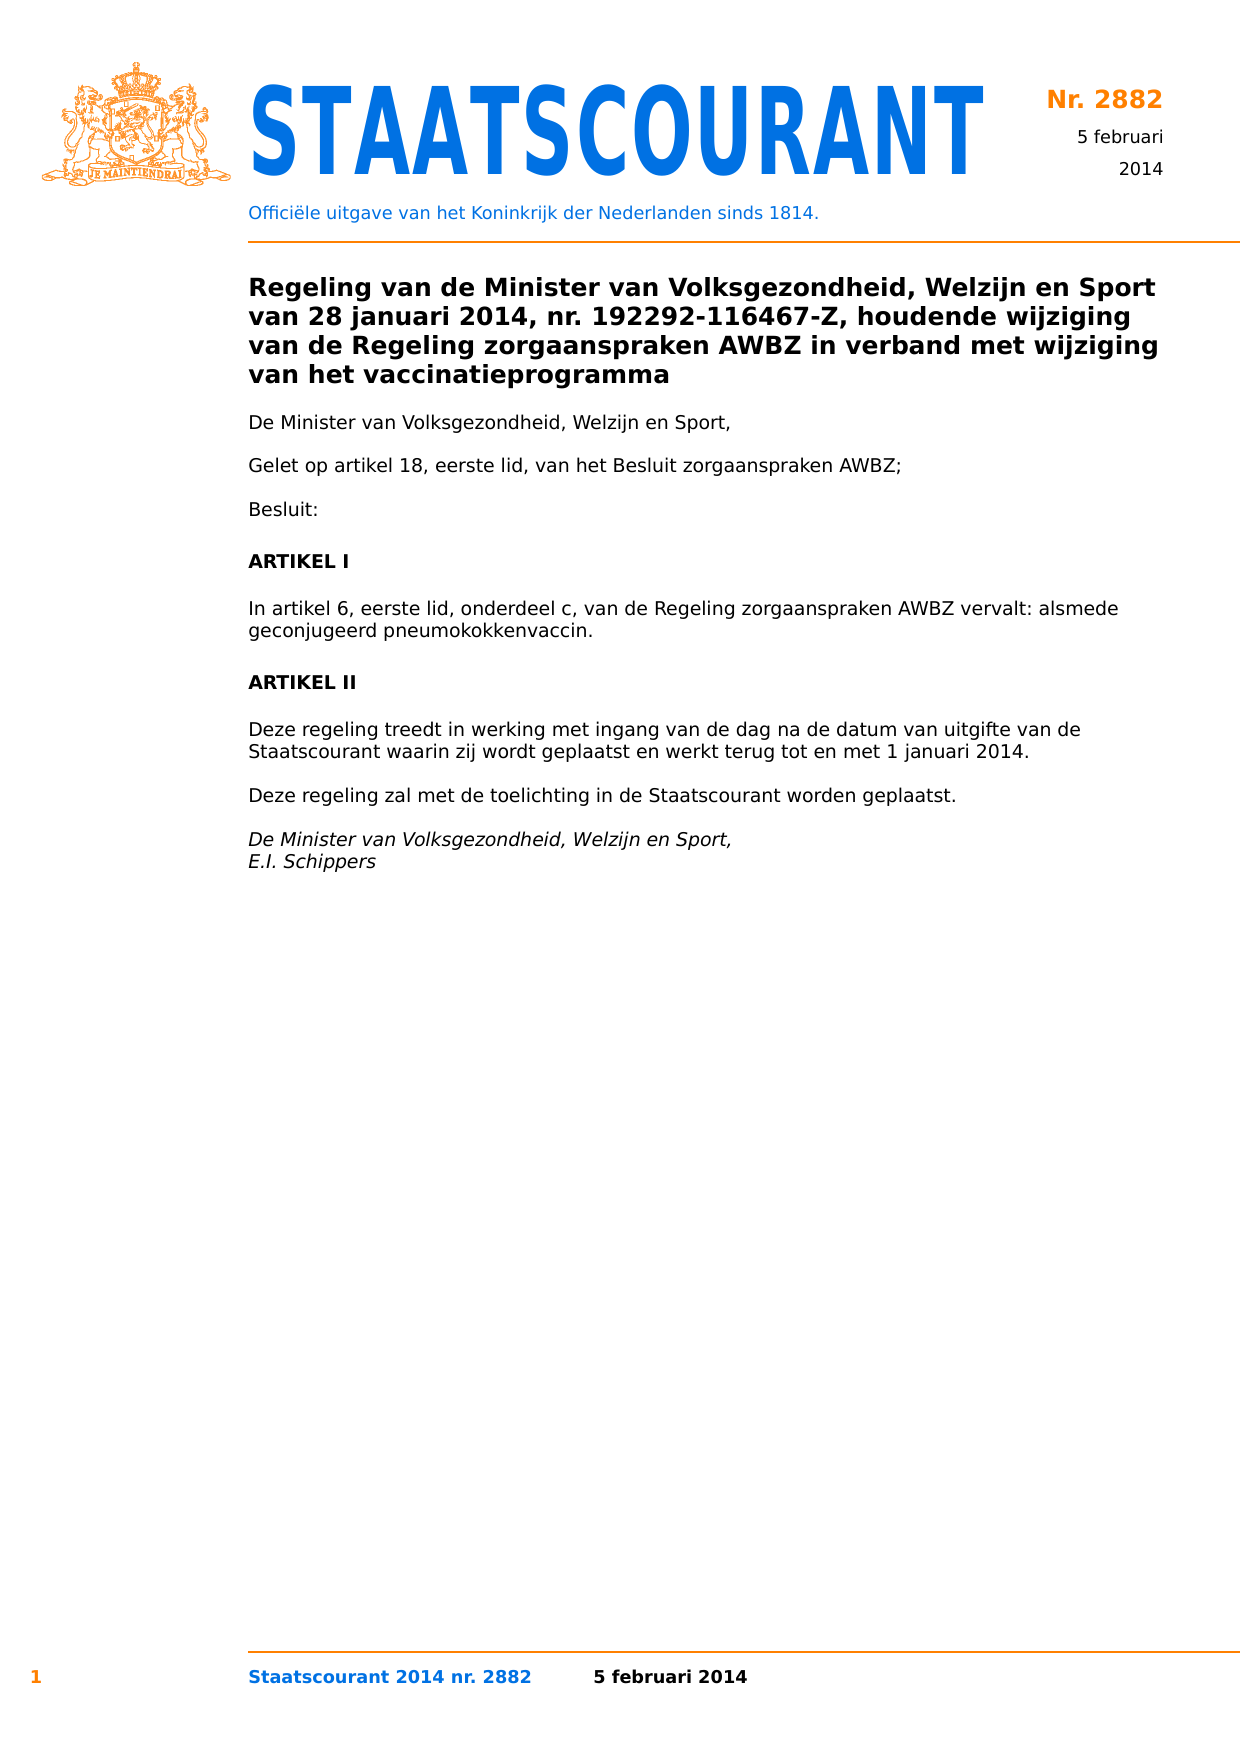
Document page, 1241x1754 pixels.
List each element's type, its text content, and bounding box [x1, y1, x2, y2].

text Deze regeling zal met de toelichting in de Staatscourant worden geplaatst. [248, 785, 1163, 807]
text Gelet op artikel 18, eerste lid, van het Besluit zorgaanspraken AWBZ; [248, 455, 1163, 477]
table_cell Officiële uitgave van het Koninkrijk der Nederlanden sinds 1814. [248, 203, 1240, 241]
picture [41, 62, 231, 186]
text In artikel 6, eerste lid, onderdeel c, van de Regeling zorgaanspraken AWBZ vervalt: alsmede geconjugeerd pneumokokkenvaccin. [248, 598, 1163, 642]
subtitle Regeling van de Minister van Volksgezondheid, Welzijn en Sport van 28 januari 2014, nr. 192292-116467-Z, houdende wijziging van de Regeling zorgaanspraken AWBZ in verband met wijziging van het vaccinatieprogramma [248, 273, 1163, 390]
text Deze regeling treedt in werking met ingang van de dag na de datum van uitgifte van de Staatscourant waarin zij wordt geplaatst en werkt terug tot en met 1 januari 2014. [248, 719, 1163, 763]
table_cell 2014 [998, 153, 1240, 203]
table_header Nr. 2882 [998, 62, 1240, 121]
subtitle ARTIKEL I [248, 551, 1163, 573]
table_header [25, 62, 248, 241]
text Besluit: [248, 499, 1163, 521]
text De Minister van Volksgezondheid, Welzijn en Sport, [248, 412, 1163, 433]
subtitle ARTIKEL II [248, 672, 1163, 694]
table_header STAATSCOURANT [248, 62, 998, 203]
text De Minister van Volksgezondheid, Welzijn en Sport, E.I. Schippers [248, 829, 1163, 873]
table_cell 5 februari [998, 121, 1240, 153]
